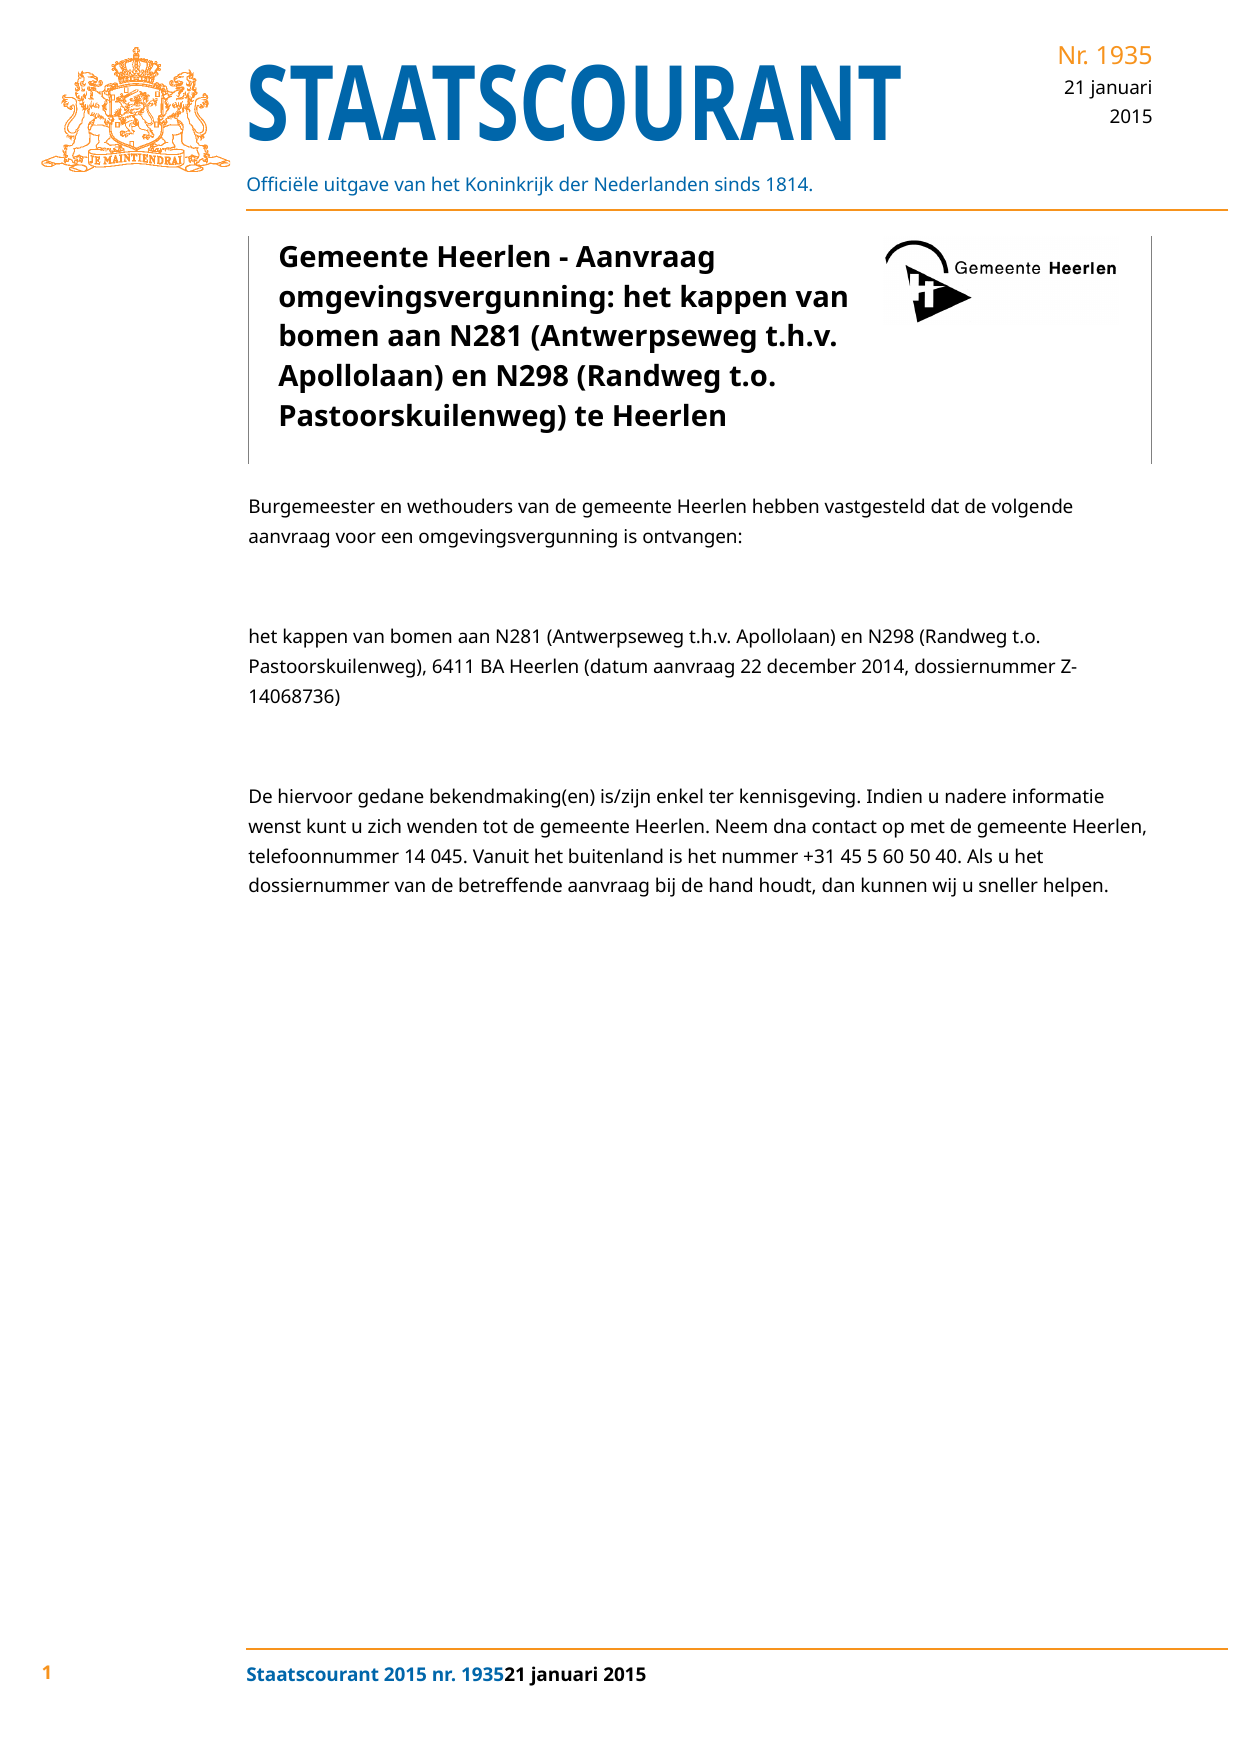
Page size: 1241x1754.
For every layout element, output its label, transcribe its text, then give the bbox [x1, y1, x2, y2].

text De hiervoor gedane bekendmaking(en) is/zijn enkel ter kennisgeving. Indien u nadere informatie wenst kunt u zich wenden tot de gemeente Heerlen. Neem dna contact op met de gemeente Heerlen, telefoonnummer 14 045. Vanuit het buitenland is het nummer +31 45 5 60 50 40. Als u het dossiernummer van de betreffende aanvraag bij de hand houdt, dan kunnen wij u sneller helpen. [248, 784, 1152, 898]
text het kappen van bomen aan N281 (Antwerpseweg t.h.v. Apollolaan) en N298 (Randweg t.o. Pastoorskuilenweg), 6411 BA Heerlen (datum aanvraag 22 december 2014, dossiernummer Z-14068736) [248, 624, 1152, 709]
table_header Gemeente Heerlen - Aanvraag omgevingsvergunning: het kappen van bomen aan N281 (Antwerpseweg t.h.v. Apollolaan) en N298 (Randweg t.o. Pastoorskuilenweg) te Heerlen [249, 236, 850, 464]
table_header [850, 236, 1151, 464]
picture [41, 47, 231, 172]
picture [882, 236, 1119, 325]
text Burgemeester en wethouders van de gemeente Heerlen hebben vastgesteld dat de volgende aanvraag voor een omgevingsvergunning is ontvangen: [248, 493, 1152, 549]
